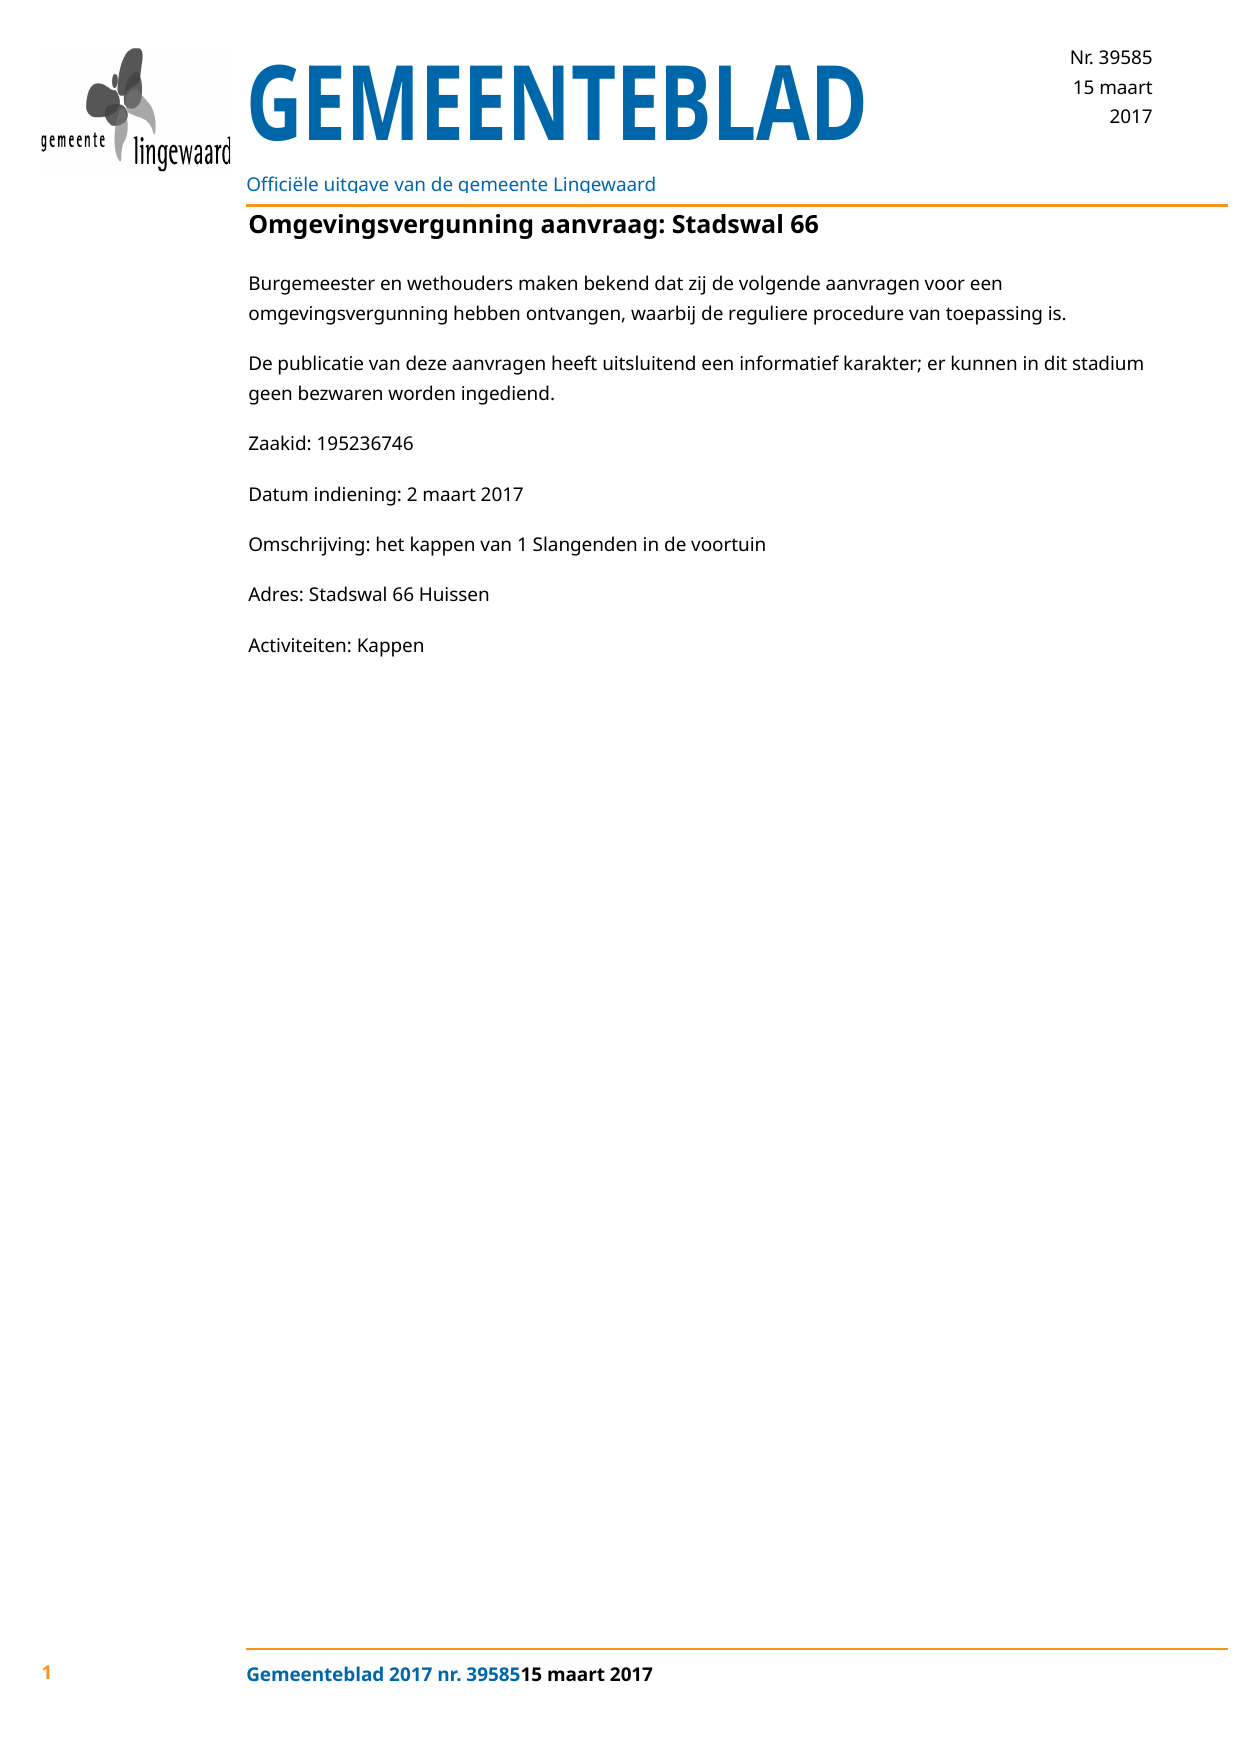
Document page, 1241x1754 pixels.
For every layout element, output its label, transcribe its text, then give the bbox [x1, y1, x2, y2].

text Omgevingsvergunning aanvraag: Stadswal 66 [248, 207, 1152, 241]
picture [41, 47, 231, 172]
text Burgemeester en wethouders maken bekend dat zij de volgende aanvragen voor een omgevingsvergunning hebben ontvangen, waarbij de reguliere procedure van toepassing is. [248, 270, 1152, 326]
text Omschrijving: het kappen van 1 Slangenden in de voortuin [248, 531, 1152, 557]
text De publicatie van deze aanvragen heeft uitsluitend een informatief karakter; er kunnen in dit stadium geen bezwaren worden ingediend. [248, 350, 1152, 406]
text Datum indiening: 2 maart 2017 [248, 481, 1152, 506]
text Zaakid: 195236746 [248, 430, 1152, 456]
text Activiteiten: Kappen [248, 632, 1152, 658]
text Adres: Stadswal 66 Huissen [248, 582, 1152, 607]
